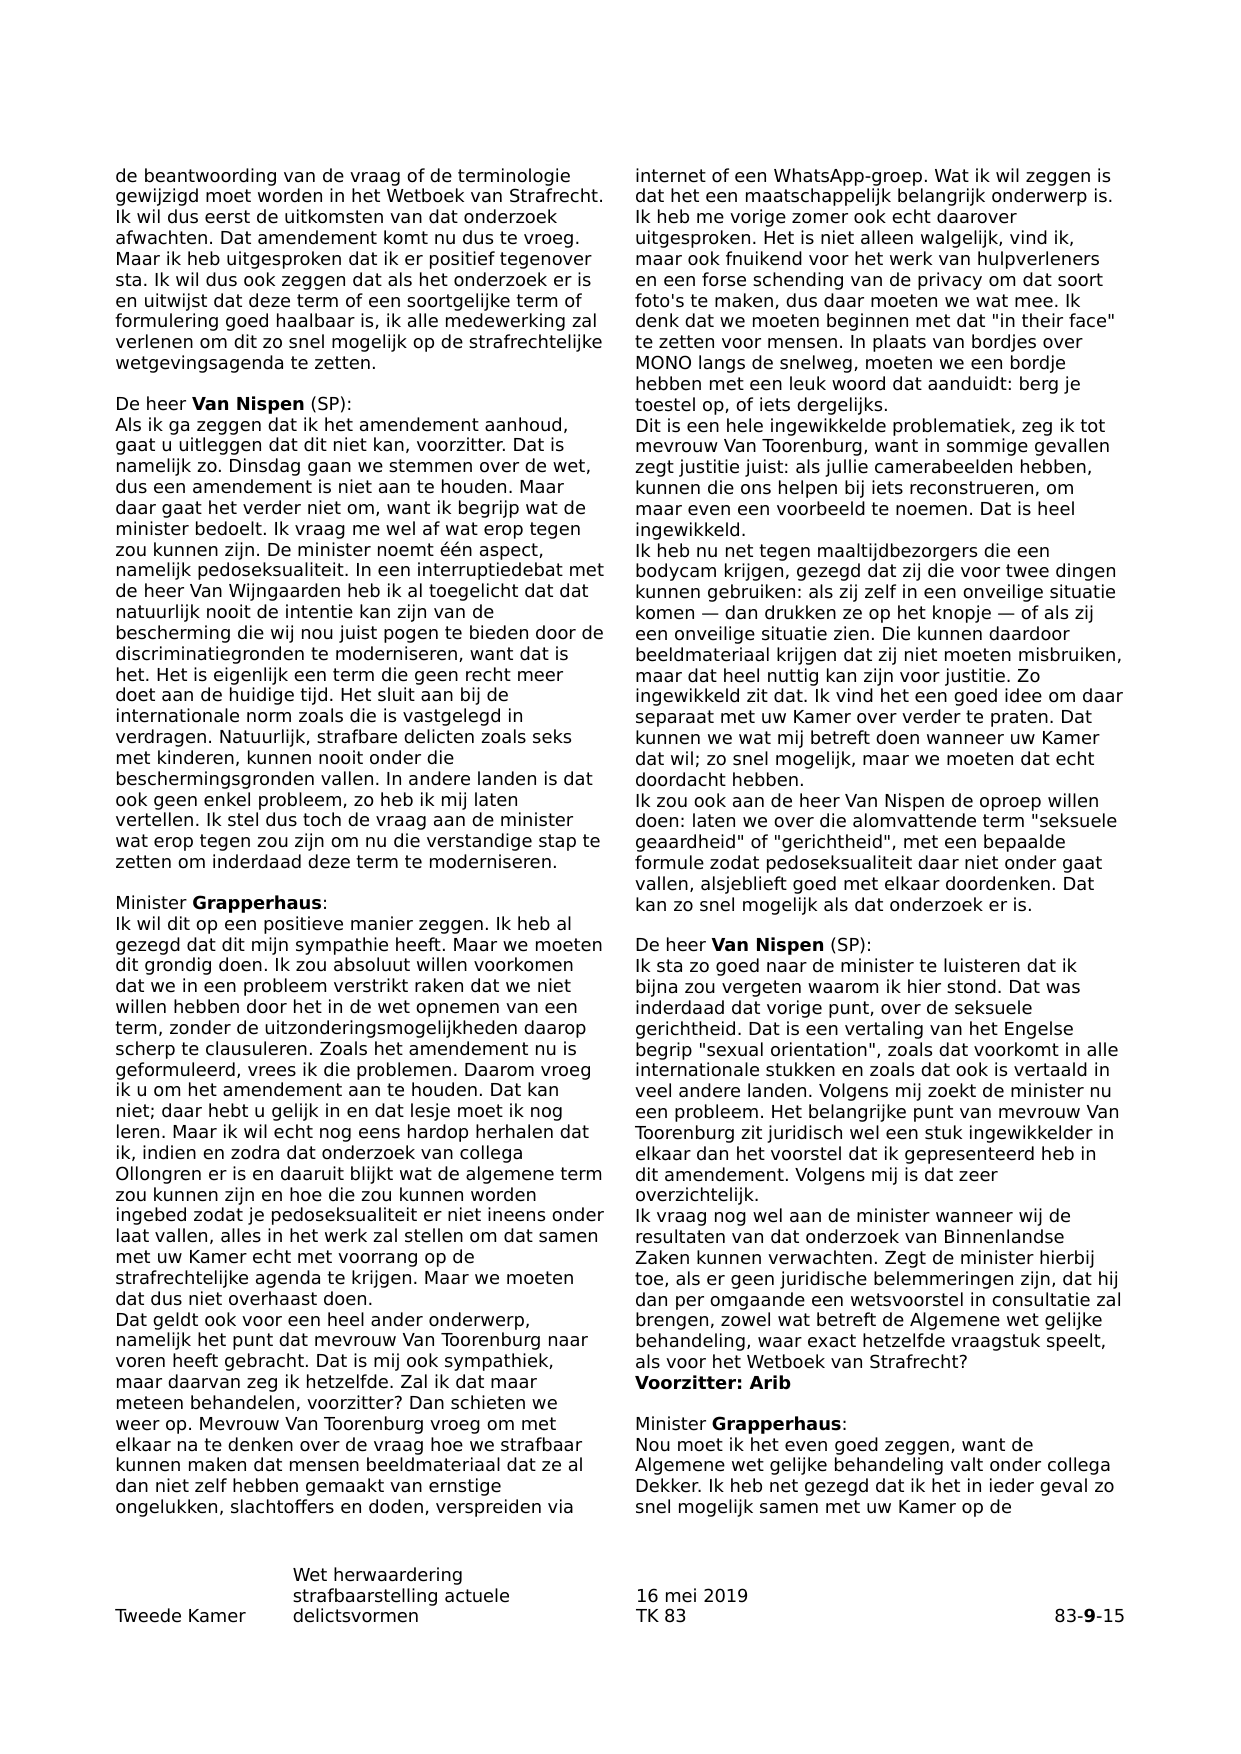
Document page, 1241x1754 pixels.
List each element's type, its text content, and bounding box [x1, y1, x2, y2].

text De heer Van Nispen (SP): [115, 394, 605, 414]
text de beantwoording van de vraag of de terminologie gewijzigd moet worden in het Wetboek van Strafrecht. Ik wil dus eerst de uitkomsten van dat onderzoek afwachten. Dat amendement komt nu dus te vroeg. Maar ik heb uitgesproken dat ik er positief tegenover sta. Ik wil dus ook zeggen dat als het onderzoek er is en uitwijst dat deze term of een soortgelijke term of formulering goed haalbaar is, ik alle medewerking zal verlenen om dit zo snel mogelijk op de strafrechtelijke wetgevingsagenda te zetten. [115, 165, 605, 374]
text Ik vraag nog wel aan de minister wanneer wij de resultaten van dat onderzoek van Binnenlandse Zaken kunnen verwachten. Zegt de minister hierbij toe, als er geen juridische belemmeringen zijn, dat hij dan per omgaande een wetsvoorstel in consultatie zal brengen, zowel wat betreft de Algemene wet gelijke behandeling, waar exact hetzelfde vraagstuk speelt, als voor het Wetboek van Strafrecht? [635, 1206, 1125, 1373]
text Ik heb nu net tegen maaltijdbezorgers die een bodycam krijgen, gezegd dat zij die voor twee dingen kunnen gebruiken: als zij zelf in een onveilige situatie komen — dan drukken ze op het knopje — of als zij een onveilige situatie zien. Die kunnen daardoor beeldmateriaal krijgen dat zij niet moeten misbruiken, maar dat heel nuttig kan zijn voor justitie. Zo ingewikkeld zit dat. Ik vind het een goed idee om daar separaat met uw Kamer over verder te praten. Dat kunnen we wat mij betreft doen wanneer uw Kamer dat wil; zo snel mogelijk, maar we moeten dat echt doordacht hebben. [635, 540, 1125, 790]
text Dat geldt ook voor een heel ander onderwerp, namelijk het punt dat mevrouw Van Toorenburg naar voren heeft gebracht. Dat is mij ook sympathiek, maar daarvan zeg ik hetzelfde. Zal ik dat maar meteen behandelen, voorzitter? Dan schieten we weer op. Mevrouw Van Toorenburg vroeg om met elkaar na te denken over de vraag hoe we strafbaar kunnen maken dat mensen beeldmateriaal dat ze al dan niet zelf hebben gemaakt van ernstige ongelukken, slachtoffers en doden, verspreiden via [115, 1309, 605, 1518]
text Nou moet ik het even goed zeggen, want de Algemene wet gelijke behandeling valt onder collega Dekker. Ik heb net gezegd dat ik het in ieder geval zo snel mogelijk samen met uw Kamer op de [635, 1434, 1125, 1518]
text Dit is een hele ingewikkelde problematiek, zeg ik tot mevrouw Van Toorenburg, want in sommige gevallen zegt justitie juist: als jullie camerabeelden hebben, kunnen die ons helpen bij iets reconstrueren, om maar even een voorbeeld te noemen. Dat is heel ingewikkeld. [635, 415, 1125, 540]
text Ik zou ook aan de heer Van Nispen de oproep willen doen: laten we over die alomvattende term "seksuele geaardheid" of "gerichtheid", met een bepaalde formule zodat pedoseksualiteit daar niet onder gaat vallen, alsjeblieft goed met elkaar doordenken. Dat kan zo snel mogelijk als dat onderzoek er is. [635, 790, 1125, 915]
text internet of een WhatsApp-groep. Wat ik wil zeggen is dat het een maatschappelijk belangrijk onderwerp is. Ik heb me vorige zomer ook echt daarover uitgesproken. Het is niet alleen walgelijk, vind ik, maar ook fnuikend voor het werk van hulpverleners en een forse schending van de privacy om dat soort foto's te maken, dus daar moeten we wat mee. Ik denk dat we moeten beginnen met dat "in their face" te zetten voor mensen. In plaats van bordjes over MONO langs de snelweg, moeten we een bordje hebben met een leuk woord dat aanduidt: berg je toestel op, of iets dergelijks. [635, 165, 1125, 415]
text De heer Van Nispen (SP): [635, 935, 1125, 956]
text Ik sta zo goed naar de minister te luisteren dat ik bijna zou vergeten waarom ik hier stond. Dat was inderdaad dat vorige punt, over de seksuele gerichtheid. Dat is een vertaling van het Engelse begrip "sexual orientation", zoals dat voorkomt in alle internationale stukken en zoals dat ook is vertaald in veel andere landen. Volgens mij zoekt de minister nu een probleem. Het belangrijke punt van mevrouw Van Toorenburg zit juridisch wel een stuk ingewikkelder in elkaar dan het voorstel dat ik gepresenteerd heb in dit amendement. Volgens mij is dat zeer overzichtelijk. [635, 956, 1125, 1206]
text Als ik ga zeggen dat ik het amendement aanhoud, gaat u uitleggen dat dit niet kan, voorzitter. Dat is namelijk zo. Dinsdag gaan we stemmen over de wet, dus een amendement is niet aan te houden. Maar daar gaat het verder niet om, want ik begrijp wat de minister bedoelt. Ik vraag me wel af wat erop tegen zou kunnen zijn. De minister noemt één aspect, namelijk pedoseksualiteit. In een interruptiedebat met de heer Van Wijngaarden heb ik al toegelicht dat dat natuurlijk nooit de intentie kan zijn van de bescherming die wij nou juist pogen te bieden door de discriminatiegronden te moderniseren, want dat is het. Het is eigenlijk een term die geen recht meer doet aan de huidige tijd. Het sluit aan bij de internationale norm zoals die is vastgelegd in verdragen. Natuurlijk, strafbare delicten zoals seks met kinderen, kunnen nooit onder die beschermingsgronden vallen. In andere landen is dat ook geen enkel probleem, zo heb ik mij laten vertellen. Ik stel dus toch de vraag aan de minister wat erop tegen zou zijn om nu die verstandige stap te zetten om inderdaad deze term te moderniseren. [115, 414, 605, 873]
text Ik wil dit op een positieve manier zeggen. Ik heb al gezegd dat dit mijn sympathie heeft. Maar we moeten dit grondig doen. Ik zou absoluut willen voorkomen dat we in een probleem verstrikt raken dat we niet willen hebben door het in de wet opnemen van een term, zonder de uitzonderingsmogelijkheden daarop scherp te clausuleren. Zoals het amendement nu is geformuleerd, vrees ik die problemen. Daarom vroeg ik u om het amendement aan te houden. Dat kan niet; daar hebt u gelijk in en dat lesje moet ik nog leren. Maar ik wil echt nog eens hardop herhalen dat ik, indien en zodra dat onderzoek van collega Ollongren er is en daaruit blijkt wat de algemene term zou kunnen zijn en hoe die zou kunnen worden ingebed zodat je pedoseksualiteit er niet ineens onder laat vallen, alles in het werk zal stellen om dat samen met uw Kamer echt met voorrang op de strafrechtelijke agenda te krijgen. Maar we moeten dat dus niet overhaast doen. [115, 913, 605, 1309]
text Voorzitter: Arib [635, 1373, 1125, 1393]
text Minister Grapperhaus: [635, 1413, 1125, 1434]
text Minister Grapperhaus: [115, 893, 605, 913]
